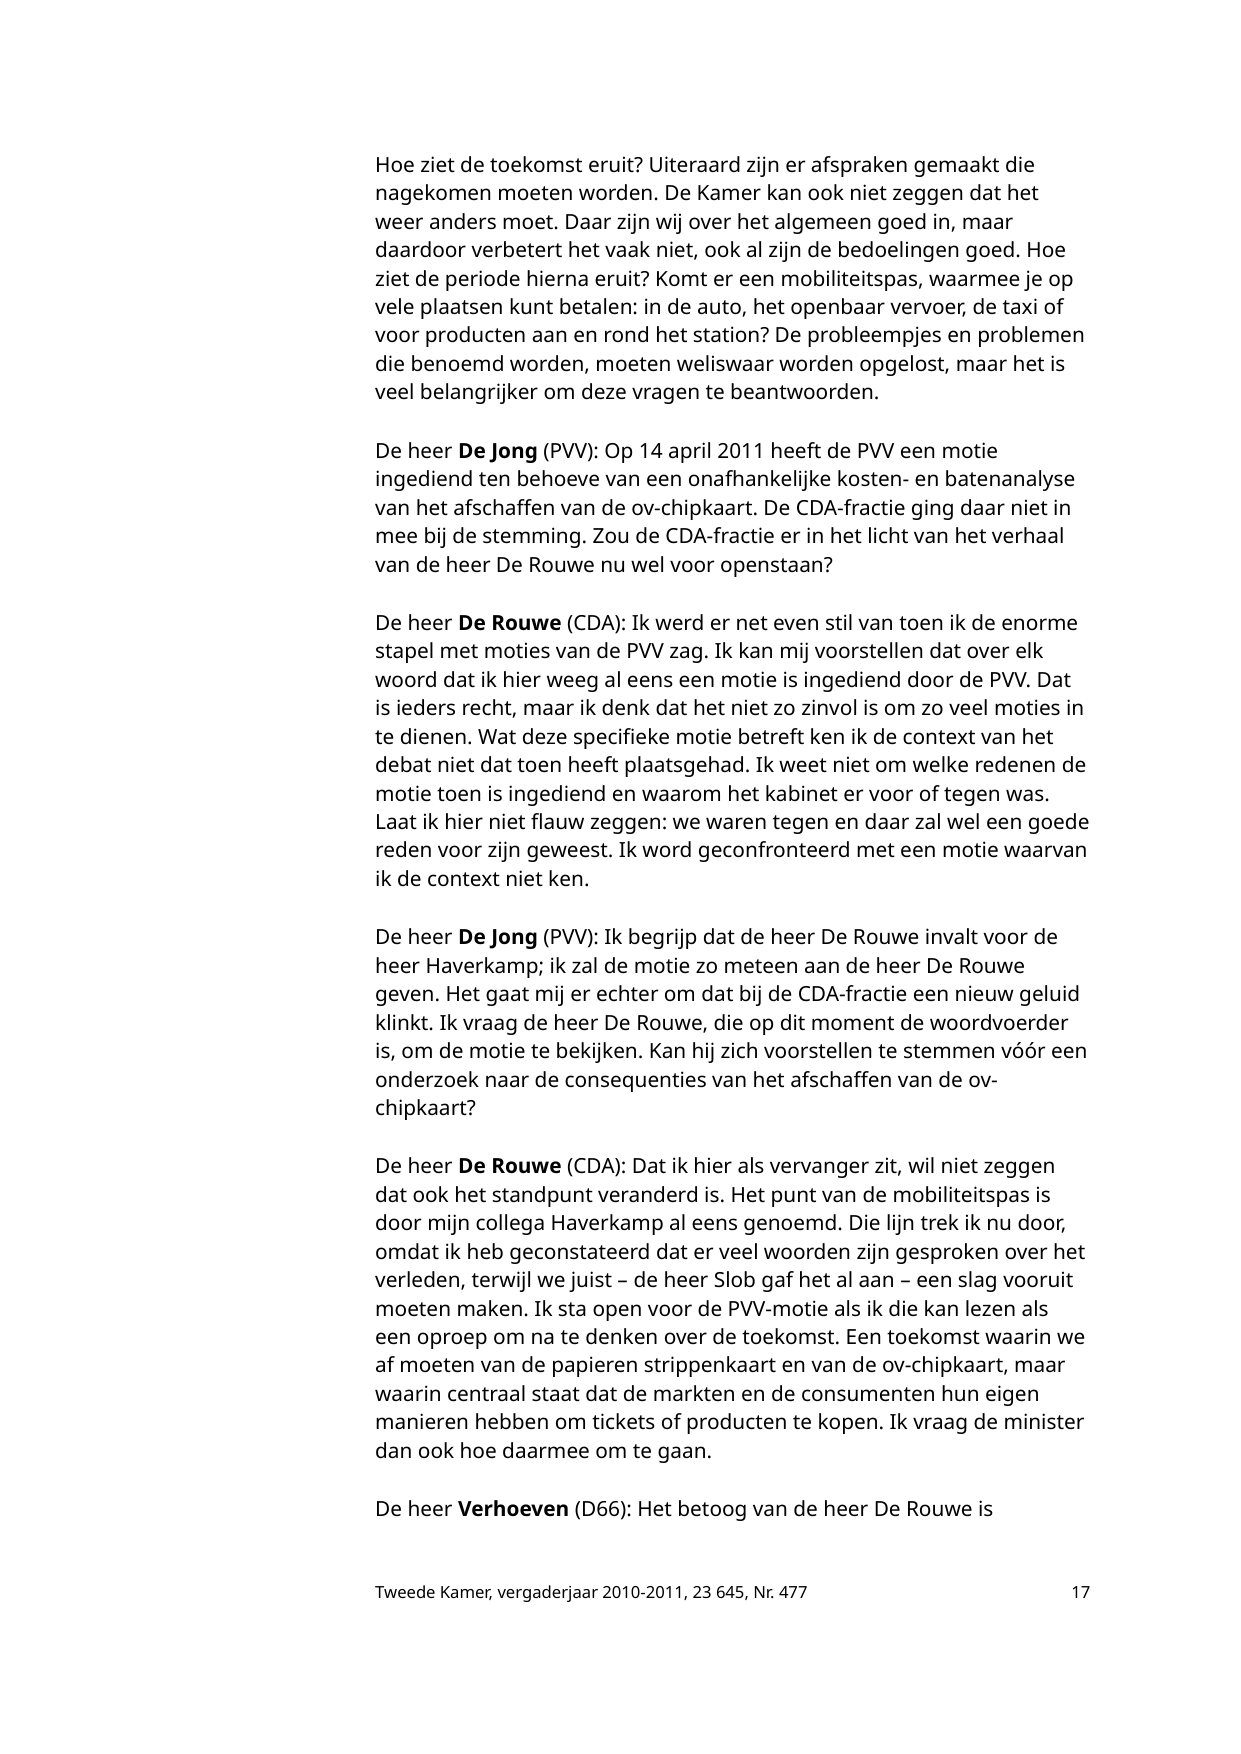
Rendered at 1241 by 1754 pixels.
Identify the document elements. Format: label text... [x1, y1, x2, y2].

text De heer De Jong (PVV): Ik begrijp dat de heer De Rouwe invalt voor de heer Haverkamp; ik zal de motie zo meteen aan de heer De Rouwe geven. Het gaat mij er echter om dat bij de CDA-fractie een nieuw geluid klinkt. Ik vraag de heer De Rouwe, die op dit moment de woordvoerder is, om de motie te bekijken. Kan hij zich voorstellen te stemmen vóór een onderzoek naar de consequenties van het afschaffen van de ov-chipkaart? [375, 922, 1090, 1122]
text De heer De Rouwe (CDA): Ik werd er net even stil van toen ik de enorme stapel met moties van de PVV zag. Ik kan mij voorstellen dat over elk woord dat ik hier weeg al eens een motie is ingediend door de PVV. Dat is ieders recht, maar ik denk dat het niet zo zinvol is om zo veel moties in te dienen. Wat deze specifieke motie betreft ken ik de context van het debat niet dat toen heeft plaatsgehad. Ik weet niet om welke redenen de motie toen is ingediend en waarom het kabinet er voor of tegen was. Laat ik hier niet flauw zeggen: we waren tegen en daar zal wel een goede reden voor zijn geweest. Ik word geconfronteerd met een motie waarvan ik de context niet ken. [375, 608, 1090, 892]
text De heer De Rouwe (CDA): Dat ik hier als vervanger zit, wil niet zeggen dat ook het standpunt veranderd is. Het punt van de mobiliteitspas is door mijn collega Haverkamp al eens genoemd. Die lijn trek ik nu door, omdat ik heb geconstateerd dat er veel woorden zijn gesproken over het verleden, terwijl we juist – de heer Slob gaf het al aan – een slag vooruit moeten maken. Ik sta open voor de PVV-motie als ik die kan lezen als een oproep om na te denken over de toekomst. Een toekomst waarin we af moeten van de papieren strippenkaart en van de ov-chipkaart, maar waarin centraal staat dat de markten en de consumenten hun eigen manieren hebben om tickets of producten te kopen. Ik vraag de minister dan ook hoe daarmee om te gaan. [375, 1152, 1090, 1464]
text Hoe ziet de toekomst eruit? Uiteraard zijn er afspraken gemaakt die nagekomen moeten worden. De Kamer kan ook niet zeggen dat het weer anders moet. Daar zijn wij over het algemeen goed in, maar daardoor verbetert het vaak niet, ook al zijn de bedoelingen goed. Hoe ziet de periode hierna eruit? Komt er een mobiliteitspas, waarmee je op vele plaatsen kunt betalen: in de auto, het openbaar vervoer, de taxi of voor producten aan en rond het station? De probleempjes en problemen die benoemd worden, moeten weliswaar worden opgelost, maar het is veel belangrijker om deze vragen te beantwoorden. [375, 150, 1090, 406]
text De heer Verhoeven (D66): Het betoog van de heer De Rouwe is [375, 1494, 1090, 1523]
text De heer De Jong (PVV): Op 14 april 2011 heeft de PVV een motie ingediend ten behoeve van een onafhankelijke kosten- en batenanalyse van het afschaffen van de ov-chipkaart. De CDA-fractie ging daar niet in mee bij de stemming. Zou de CDA-fractie er in het licht van het verhaal van de heer De Rouwe nu wel voor openstaan? [375, 436, 1090, 578]
